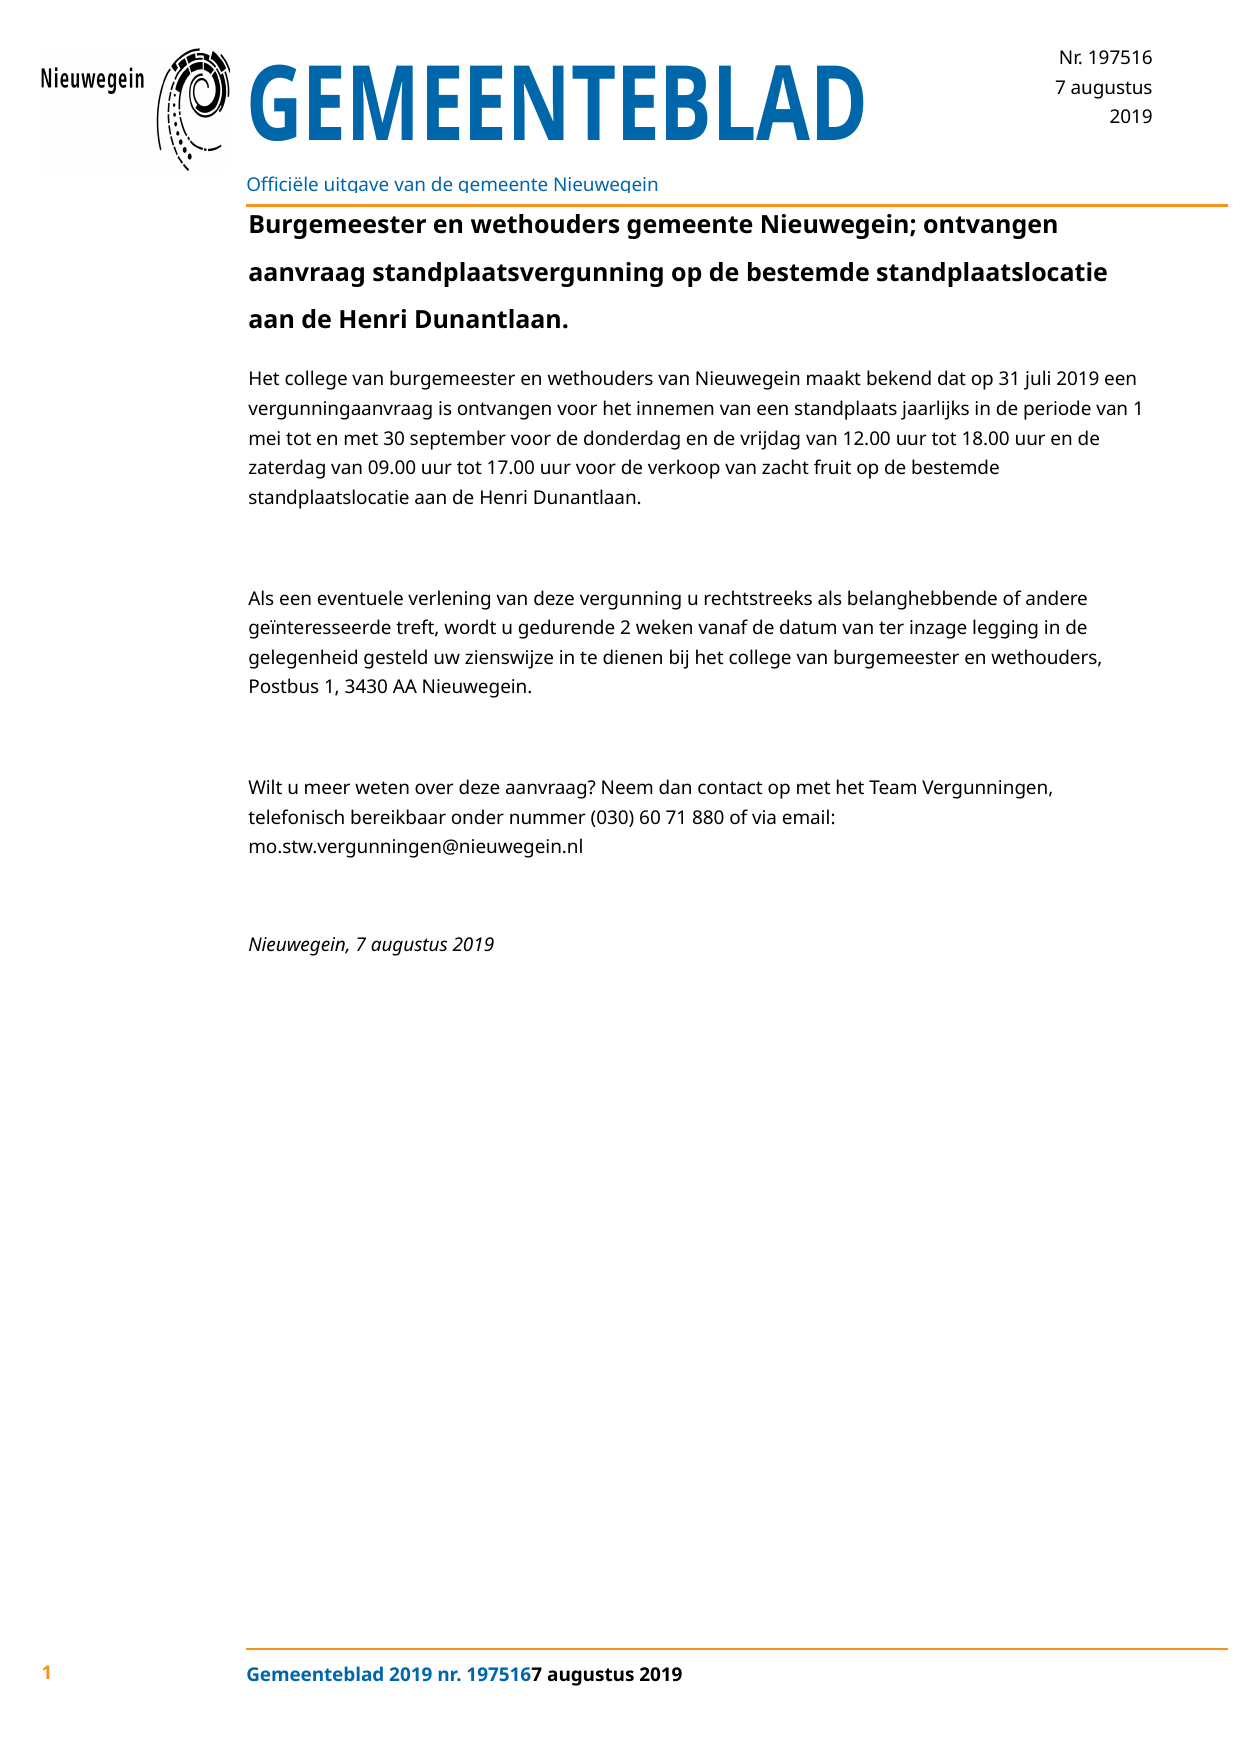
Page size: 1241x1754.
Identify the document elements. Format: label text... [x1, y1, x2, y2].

text Wilt u meer weten over deze aanvraag? Neem dan contact op met het Team Vergunningen, telefonisch bereikbaar onder nummer (030) 60 71 880 of via email: mo.stw.vergunningen@nieuwegein.nl [248, 774, 1152, 859]
picture [41, 47, 231, 172]
text Het college van burgemeester en wethouders van Nieuwegein maakt bekend dat op 31 juli 2019 een vergunningaanvraag is ontvangen voor het innemen van een standplaats jaarlijks in de periode van 1 mei tot en met 30 september voor de donderdag en de vrijdag van 12.00 uur tot 18.00 uur en de zaterdag van 09.00 uur tot 17.00 uur voor de verkoop van zacht fruit op de bestemde standplaatslocatie aan de Henri Dunantlaan. [248, 366, 1152, 509]
text Nieuwegein, 7 augustus 2019 [248, 932, 1152, 957]
text Burgemeester en wethouders gemeente Nieuwegein; ontvangen aanvraag standplaatsvergunning op de bestemde standplaatslocatie aan de Henri Dunantlaan. [248, 207, 1152, 336]
text Als een eventuele verlening van deze vergunning u rechtstreeks als belanghebbende of andere geïnteresseerde treft, wordt u gedurende 2 weken vanaf de datum van ter inzage legging in de gelegenheid gesteld uw zienswijze in te dienen bij het college van burgemeester en wethouders, Postbus 1, 3430 AA Nieuwegein. [248, 585, 1152, 699]
